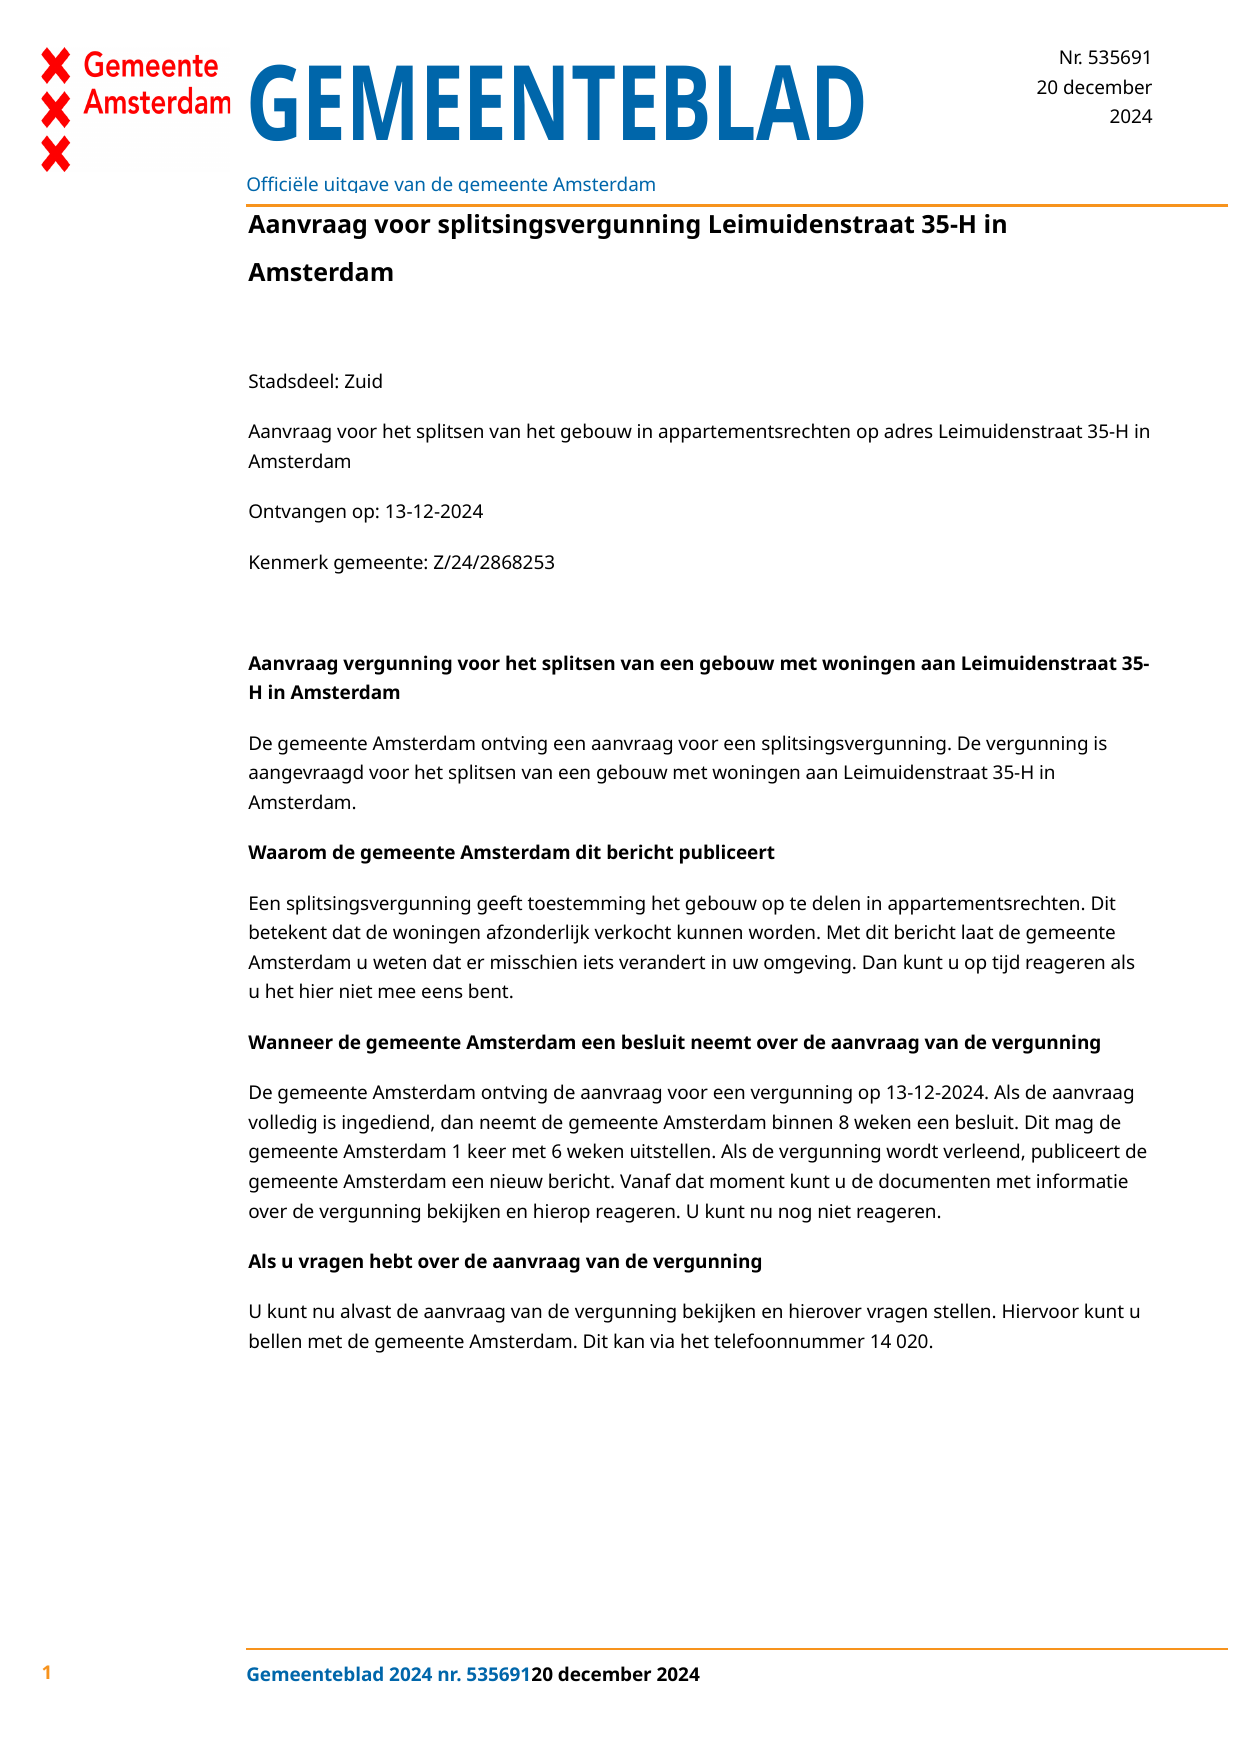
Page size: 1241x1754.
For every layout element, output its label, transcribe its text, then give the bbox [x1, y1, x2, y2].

text De gemeente Amsterdam ontving de aanvraag voor een vergunning op 13-12-2024. Als de aanvraag volledig is ingediend, dan neemt de gemeente Amsterdam binnen 8 weken een besluit. Dit mag de gemeente Amsterdam 1 keer met 6 weken uitstellen. Als de vergunning wordt verleend, publiceert de gemeente Amsterdam een nieuw bericht. Vanaf dat moment kunt u de documenten met informatie over de vergunning bekijken en hierop reageren. U kunt nu nog niet reageren. [248, 1079, 1152, 1224]
picture [41, 47, 231, 172]
text Een splitsingsvergunning geeft toestemming het gebouw op te delen in appartementsrechten. Dit betekent dat de woningen afzonderlijk verkocht kunnen worden. Met dit bericht laat de gemeente Amsterdam u weten dat er misschien iets verandert in uw omgeving. Dan kunt u op tijd reageren als u het hier niet mee eens bent. [248, 890, 1152, 1004]
text Aanvraag voor het splitsen van het gebouw in appartementsrechten op adres Leimuidenstraat 35-H in Amsterdam [248, 419, 1152, 474]
text Als u vragen hebt over de aanvraag van de vergunning [248, 1248, 1152, 1274]
text De gemeente Amsterdam ontving een aanvraag voor een splitsingsvergunning. De vergunning is aangevraagd voor het splitsen van een gebouw met woningen aan Leimuidenstraat 35-H in Amsterdam. [248, 730, 1152, 815]
text U kunt nu alvast de aanvraag van de vergunning bekijken en hierover vragen stellen. Hiervoor kunt u bellen met de gemeente Amsterdam. Dit kan via het telefoonnummer 14 020. [248, 1299, 1152, 1354]
text Ontvangen op: 13-12-2024 [248, 499, 1152, 524]
text Stadsdeel: Zuid [248, 368, 1152, 394]
text Waarom de gemeente Amsterdam dit bericht publiceert [248, 839, 1152, 865]
text Kenmerk gemeente: Z/24/2868253 [248, 549, 1152, 575]
text Aanvraag voor splitsingsvergunning Leimuidenstraat 35-H in Amsterdam [248, 207, 1152, 288]
text Aanvraag vergunning voor het splitsen van een gebouw met woningen aan Leimuidenstraat 35-H in Amsterdam [248, 650, 1152, 705]
text Wanneer de gemeente Amsterdam een besluit neemt over de aanvraag van de vergunning [248, 1029, 1152, 1055]
